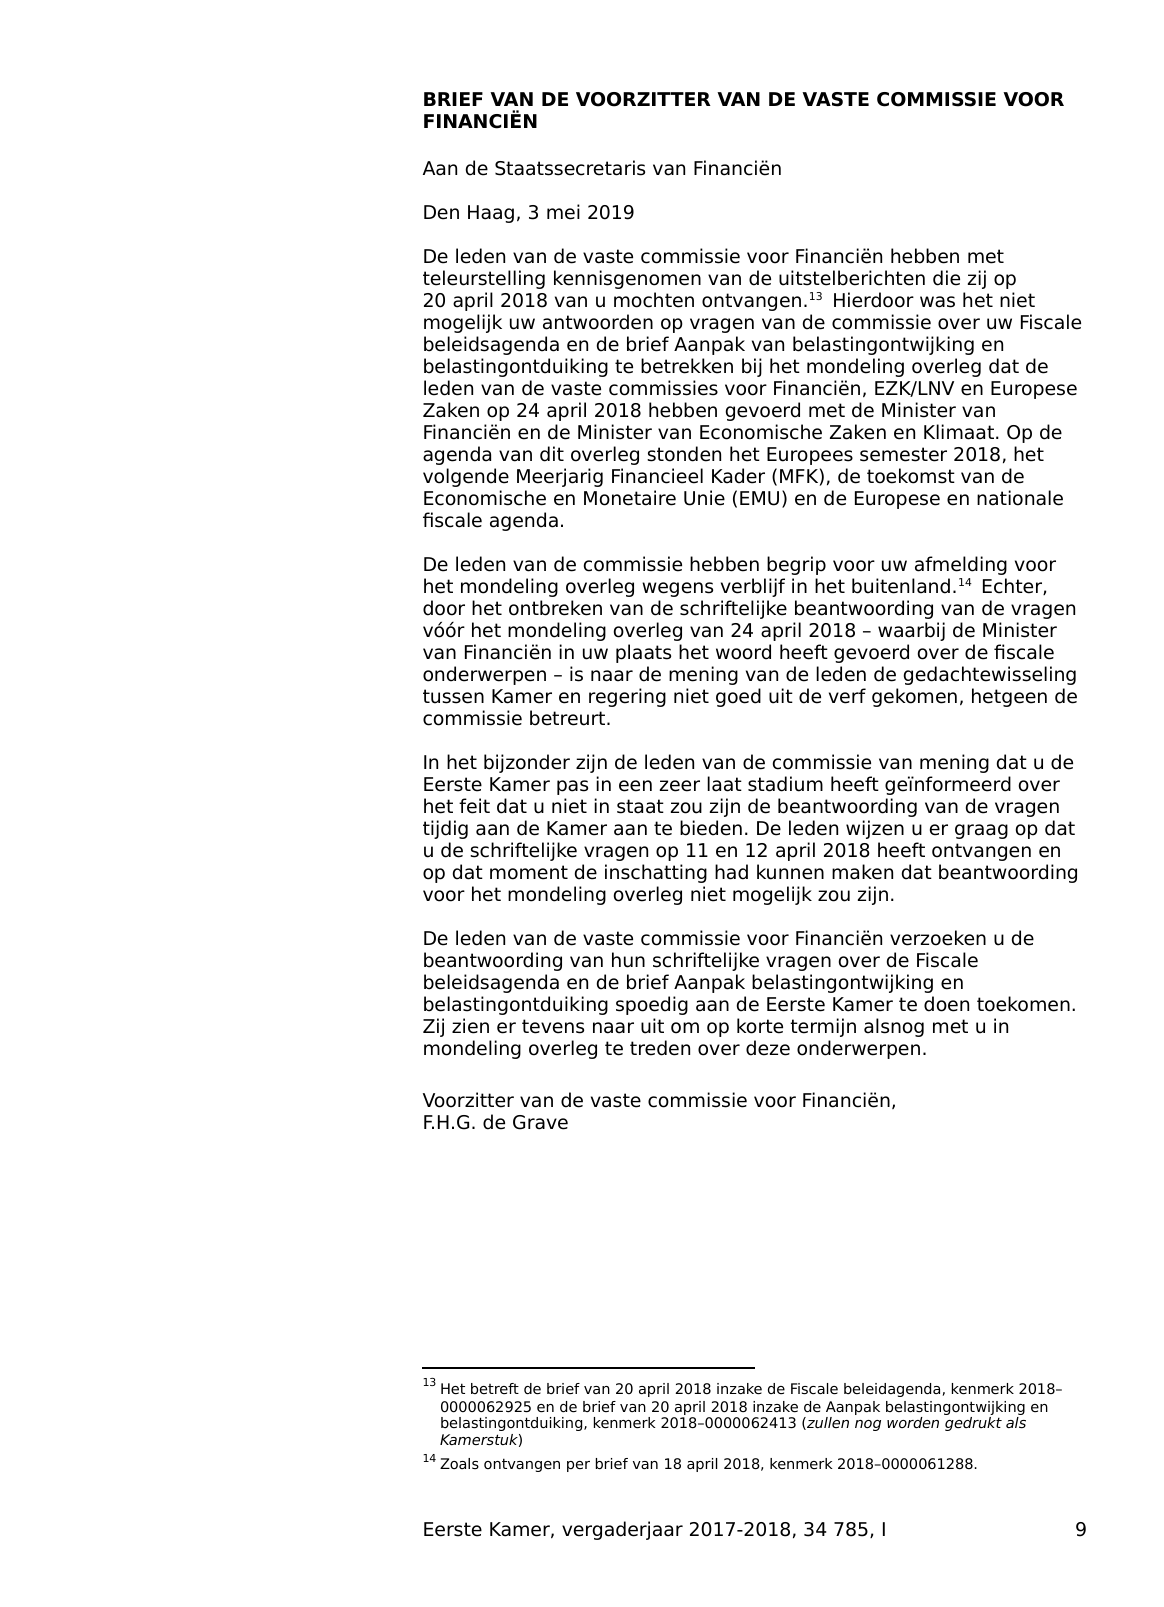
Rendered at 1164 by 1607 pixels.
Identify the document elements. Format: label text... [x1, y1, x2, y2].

text Het betreft de brief van 20 april 2018 inzake de Fiscale beleidagenda, kenmerk 2018–0000062925 en de brief van 20 april 2018 inzake de Aanpak belastingontwijking en belastingontduiking, kenmerk 2018–0000062413 (zullen nog worden gedrukt als Kamerstuk) [422, 1377, 1087, 1449]
text De leden van de commissie hebben begrip voor uw afmelding voor het mondeling overleg wegens verblijf in het buitenland. Echter, door het ontbreken van de schriftelijke beantwoording van de vragen vóór het mondeling overleg van 24 april 2018 – waarbij de Minister van Financiën in uw plaats het woord heeft gevoerd over de fiscale onderwerpen – is naar de mening van de leden de gedachtewisseling tussen Kamer en regering niet goed uit de verf gekomen, hetgeen de commissie betreurt. [422, 554, 1087, 730]
text Den Haag, 3 mei 2019 [422, 202, 1087, 224]
text In het bijzonder zijn de leden van de commissie van mening dat u de Eerste Kamer pas in een zeer laat stadium heeft geïnformeerd over het feit dat u niet in staat zou zijn de beantwoording van de vragen tijdig aan de Kamer aan te bieden. De leden wijzen u er graag op dat u de schriftelijke vragen op 11 en 12 april 2018 heeft ontvangen en op dat moment de inschatting had kunnen maken dat beantwoording voor het mondeling overleg niet mogelijk zou zijn. [422, 752, 1087, 906]
text Voorzitter van de vaste commissie voor Financiën, F.H.G. de Grave [422, 1090, 1087, 1134]
text De leden van de vaste commissie voor Financiën hebben met teleurstelling kennisgenomen van de uitstelberichten die zij op 20 april 2018 van u mochten ontvangen. Hierdoor was het niet mogelijk uw antwoorden op vragen van de commissie over uw Fiscale beleidsagenda en de brief Aanpak van belastingontwijking en belastingontduiking te betrekken bij het mondeling overleg dat de leden van de vaste commissies voor Financiën, EZK/LNV en Europese Zaken op 24 april 2018 hebben gevoerd met de Minister van Financiën en de Minister van Economische Zaken en Klimaat. Op de agenda van dit overleg stonden het Europees semester 2018, het volgende Meerjarig Financieel Kader (MFK), de toekomst van de Economische en Monetaire Unie (EMU) en de Europese en nationale fiscale agenda. [422, 246, 1087, 532]
text Zoals ontvangen per brief van 18 april 2018, kenmerk 2018–0000061288. [422, 1452, 1087, 1474]
text De leden van de vaste commissie voor Financiën verzoeken u de beantwoording van hun schriftelijke vragen over de Fiscale beleidsagenda en de brief Aanpak belastingontwijking en belastingontduiking spoedig aan de Eerste Kamer te doen toekomen. Zij zien er tevens naar uit om op korte termijn alsnog met u in mondeling overleg te treden over deze onderwerpen. [422, 928, 1087, 1060]
subtitle BRIEF VAN DE VOORZITTER VAN DE VASTE COMMISSIE VOOR FINANCIËN [422, 89, 1087, 133]
text Aan de Staatssecretaris van Financiën [422, 158, 1087, 180]
